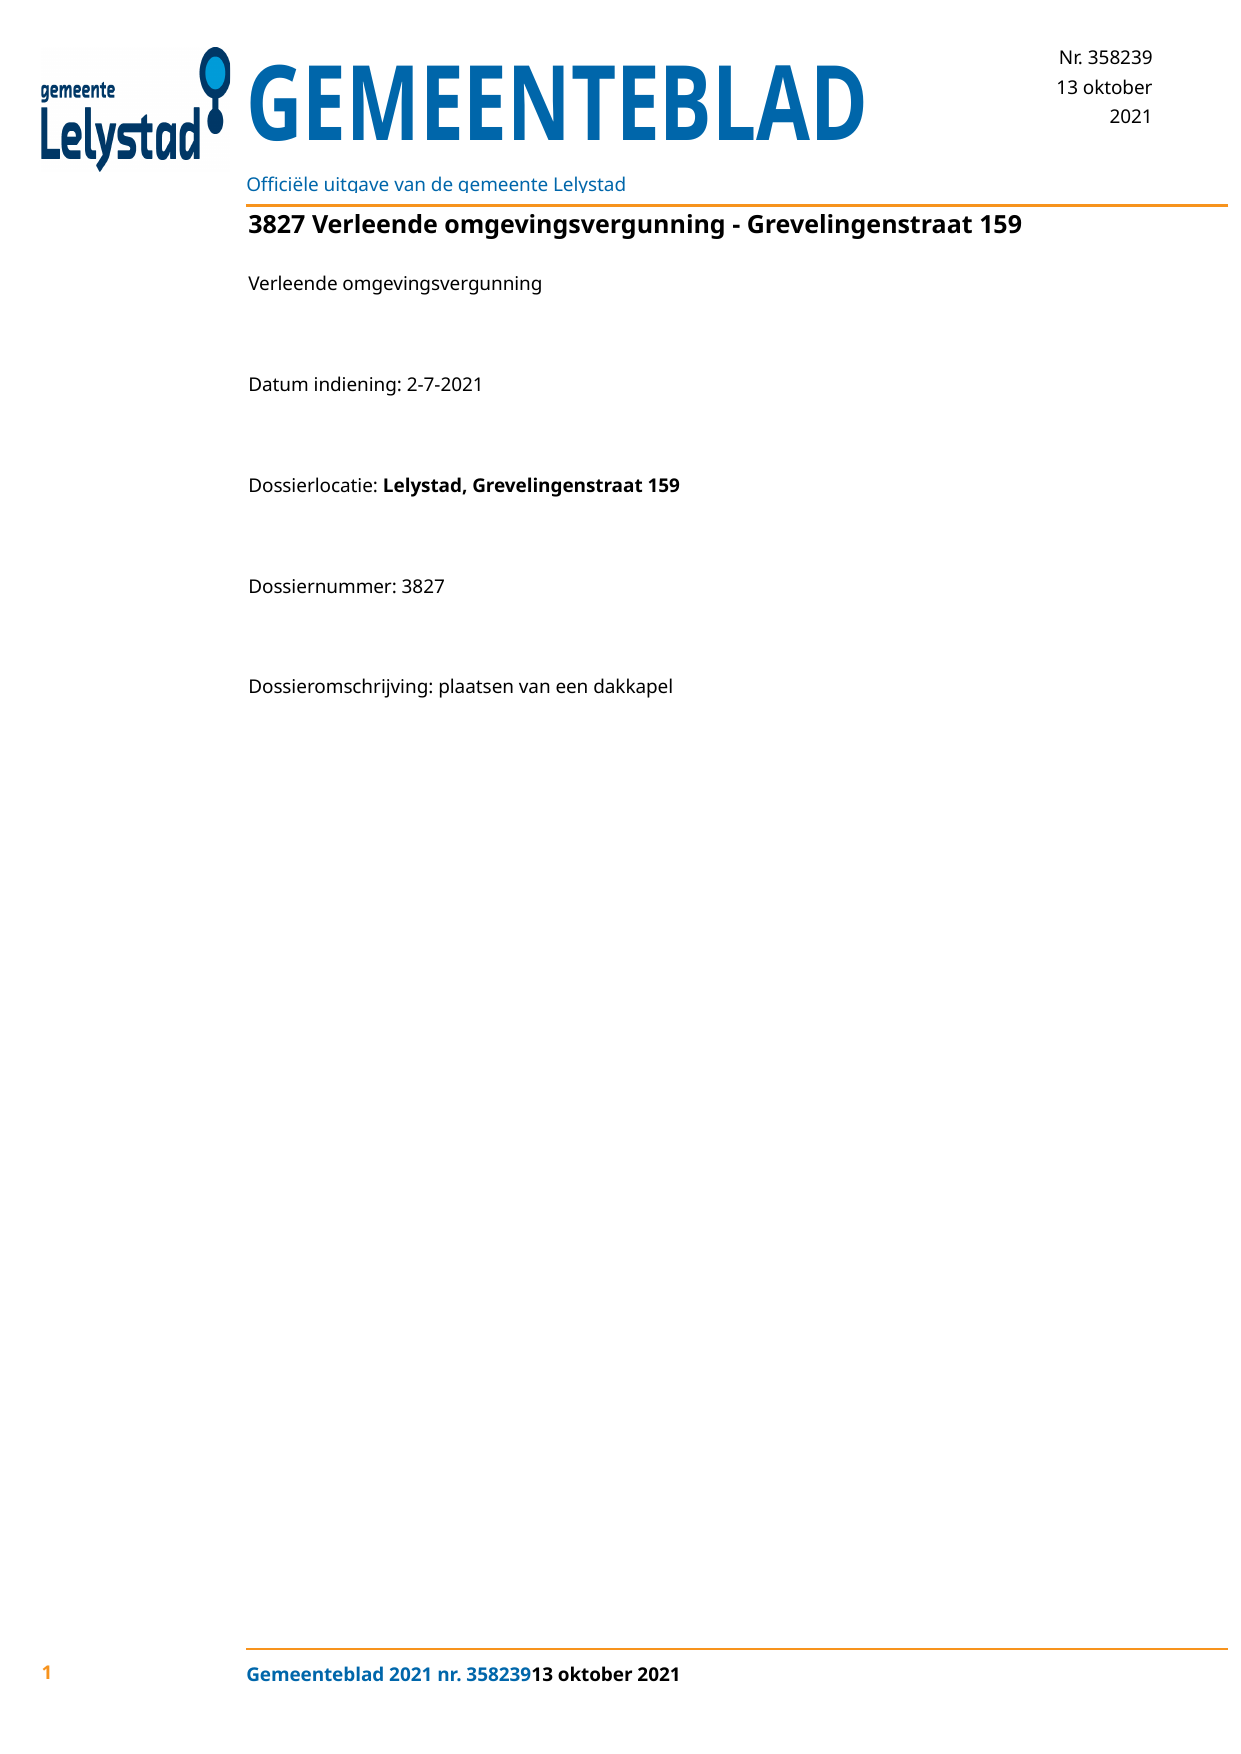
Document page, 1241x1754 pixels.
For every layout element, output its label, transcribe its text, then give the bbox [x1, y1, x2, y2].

text Dossieromschrijving: plaatsen van een dakkapel [248, 674, 1152, 699]
text 3827 Verleende omgevingsvergunning - Grevelingenstraat 159 [248, 207, 1152, 241]
text Dossiernummer: 3827 [248, 573, 1152, 598]
picture [41, 47, 231, 172]
text Verleende omgevingsvergunning [248, 270, 1152, 296]
text Dossierlocatie: Lelystad, Grevelingenstraat 159 [248, 472, 1152, 498]
text Datum indiening: 2-7-2021 [248, 371, 1152, 397]
